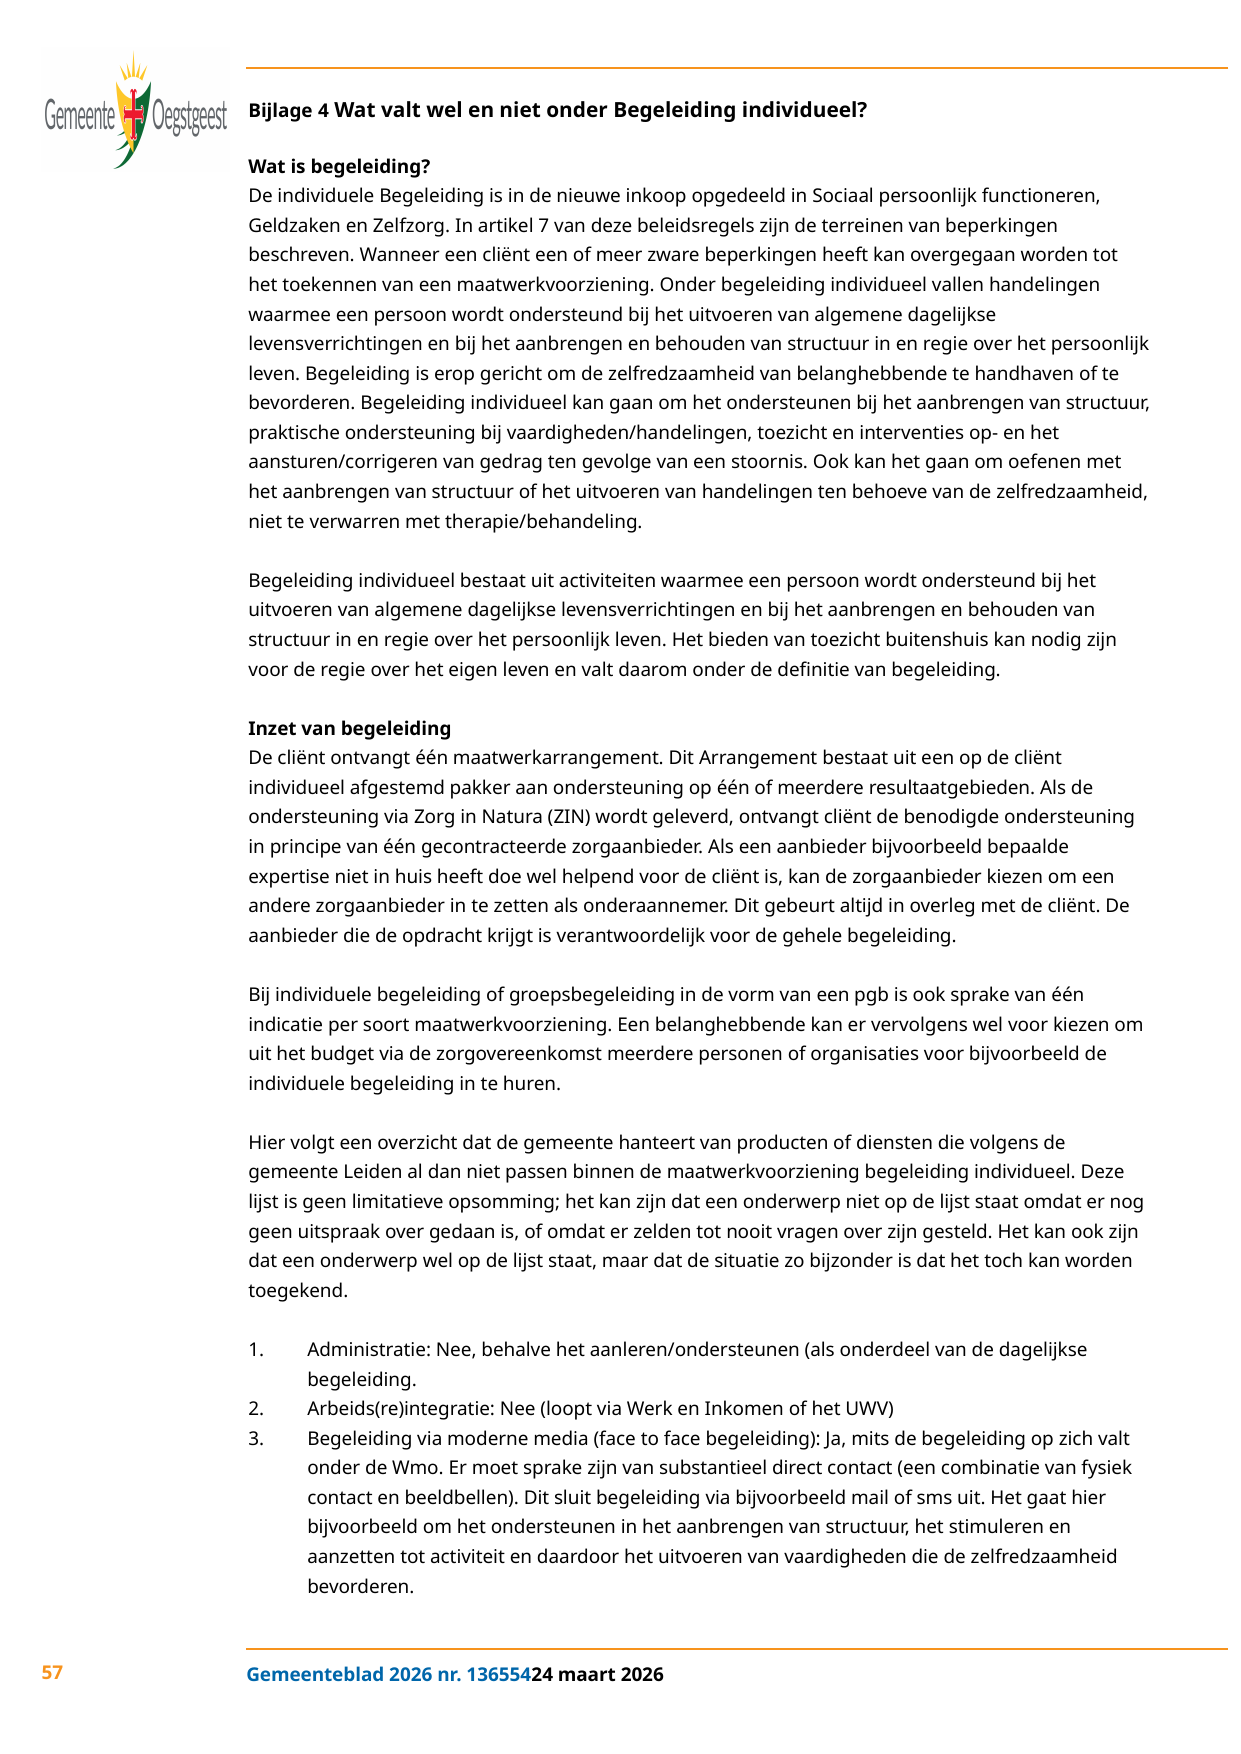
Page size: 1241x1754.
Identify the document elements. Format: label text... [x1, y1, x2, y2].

text De individuele Begeleiding is in de nieuwe inkoop opgedeeld in Sociaal persoonlijk functioneren, Geldzaken en Zelfzorg. In artikel 7 van deze beleidsregels zijn de terreinen van beperkingen beschreven. Wanneer een cliënt een of meer zware beperkingen heeft kan overgegaan worden tot het toekennen van een maatwerkvoorziening. Onder begeleiding individueel vallen handelingen waarmee een persoon wordt ondersteund bij het uitvoeren van algemene dagelijkse levensverrichtingen en bij het aanbrengen en behouden van structuur in en regie over het persoonlijk leven. Begeleiding is erop gericht om de zelfredzaamheid van belanghebbende te handhaven of te bevorderen. Begeleiding individueel kan gaan om het ondersteunen bij het aanbrengen van structuur, praktische ondersteuning bij vaardigheden/handelingen, toezicht en interventies op- en het aansturen/corrigeren van gedrag ten gevolge van een stoornis. Ook kan het gaan om oefenen met het aanbrengen van structuur of het uitvoeren van handelingen ten behoeve van de zelfredzaamheid, niet te verwarren met therapie/behandeling. [248, 182, 1152, 534]
text Hier volgt een overzicht dat de gemeente hanteert van producten of diensten die volgens de gemeente Leiden al dan niet passen binnen de maatwerkvoorziening begeleiding individueel. Deze lijst is geen limitatieve opsomming; het kan zijn dat een onderwerp niet op de lijst staat omdat er nog geen uitspraak over gedaan is, of omdat er zelden tot nooit vragen over zijn gesteld. Het kan ook zijn dat een onderwerp wel op de lijst staat, maar dat de situatie zo bijzonder is dat het toch kan worden toegekend. [248, 1129, 1152, 1303]
picture [41, 47, 231, 172]
text Bijlage 4 Wat valt wel en niet onder Begeleiding individueel? [248, 95, 1152, 123]
text Bij individuele begeleiding of groepsbegeleiding in de vorm van een pgb is ook sprake van één indicatie per soort maatwerkvoorziening. Een belanghebbende kan er vervolgens wel voor kiezen om uit het budget via de zorgovereenkomst meerdere personen of organisaties voor bijvoorbeeld de individuele begeleiding in te huren. [248, 981, 1152, 1096]
list Arbeids(re)integratie: Nee (loopt via Werk en Inkomen of het UWV) [248, 1395, 1152, 1421]
text De cliënt ontvangt één maatwerkarrangement. Dit Arrangement bestaat uit een op de cliënt individueel afgestemd pakker aan ondersteuning op één of meerdere resultaatgebieden. Als de ondersteuning via Zorg in Natura (ZIN) wordt geleverd, ontvangt cliënt de benodigde ondersteuning in principe van één gecontracteerde zorgaanbieder. Als een aanbieder bijvoorbeeld bepaalde expertise niet in huis heeft doe wel helpend voor de cliënt is, kan de zorgaanbieder kiezen om een andere zorgaanbieder in te zetten als onderaannemer. Dit gebeurt altijd in overleg met de cliënt. De aanbieder die de opdracht krijgt is verantwoordelijk voor de gehele begeleiding. [248, 744, 1152, 948]
list Begeleiding via moderne media (face to face begeleiding): Ja, mits de begeleiding op zich valt onder de Wmo. Er moet sprake zijn van substantieel direct contact (een combinatie van fysiek contact en beeldbellen). Dit sluit begeleiding via bijvoorbeeld mail of sms uit. Het gaat hier bijvoorbeeld om het ondersteunen in het aanbrengen van structuur, het stimuleren en aanzetten tot activiteit en daardoor het uitvoeren van vaardigheden die de zelfredzaamheid bevorderen. [248, 1425, 1152, 1599]
text Wat is begeleiding? [248, 153, 1152, 179]
list Administratie: Nee, behalve het aanleren/ondersteunen (als onderdeel van de dagelijkse begeleiding. [248, 1336, 1152, 1392]
text Begeleiding individueel bestaat uit activiteiten waarmee een persoon wordt ondersteund bij het uitvoeren van algemene dagelijkse levensverrichtingen en bij het aanbrengen en behouden van structuur in en regie over het persoonlijk leven. Het bieden van toezicht buitenshuis kan nodig zijn voor de regie over het eigen leven en valt daarom onder de definitie van begeleiding. [248, 567, 1152, 682]
text Inzet van begeleiding [248, 715, 1152, 741]
